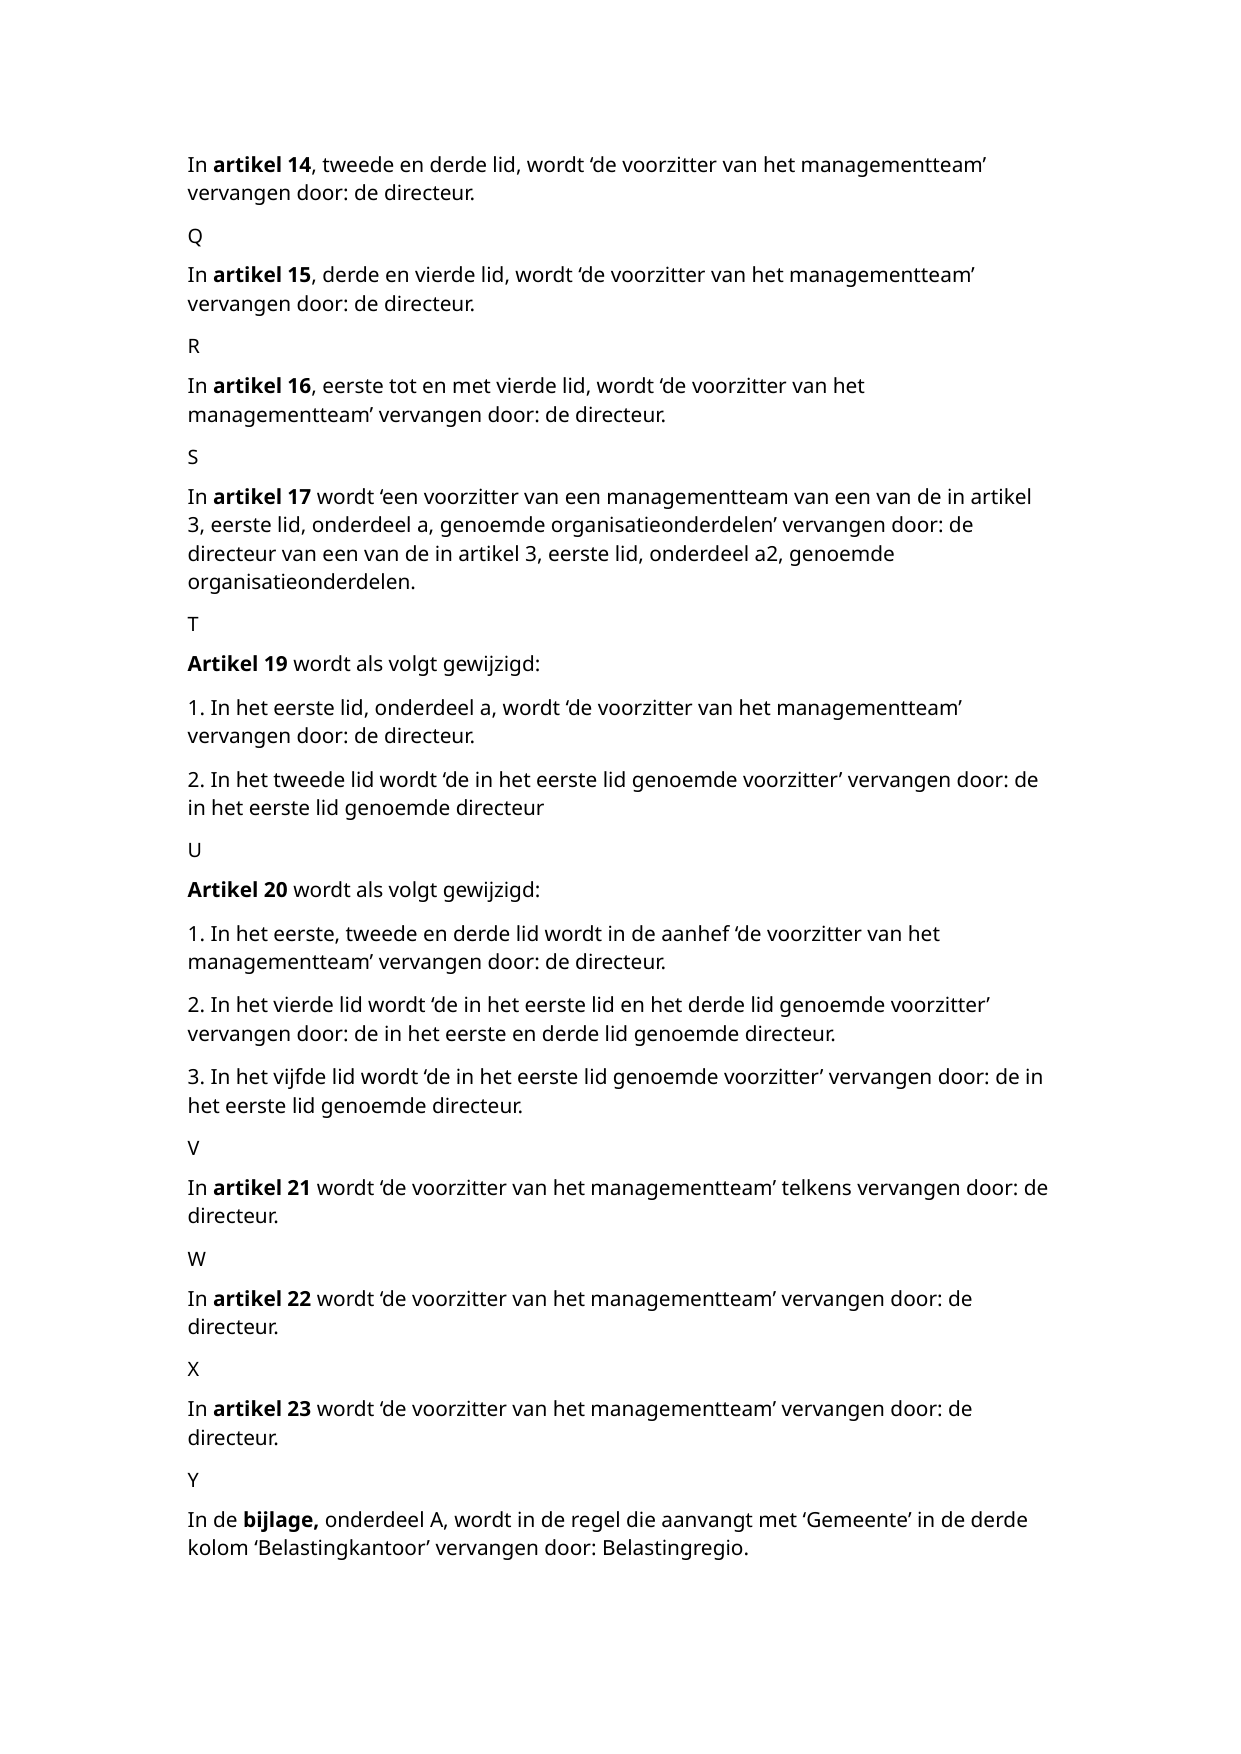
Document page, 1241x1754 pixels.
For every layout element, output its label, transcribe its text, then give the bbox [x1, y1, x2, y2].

text R [187, 332, 1053, 359]
text Y [187, 1466, 1053, 1493]
text Artikel 20 wordt als volgt gewijzigd: [187, 875, 1053, 904]
text Q [187, 222, 1053, 249]
text 1. In het eerste, tweede en derde lid wordt in de aanhef ‘de voorzitter van het managementteam’ vervangen door: de directeur. [187, 919, 1053, 976]
text In artikel 16, eerste tot en met vierde lid, wordt ‘de voorzitter van het managementteam’ vervangen door: de directeur. [187, 371, 1053, 428]
text 2. In het tweede lid wordt ‘de in het eerste lid genoemde voorzitter’ vervangen door: de in het eerste lid genoemde directeur [187, 765, 1053, 822]
text In artikel 23 wordt ‘de voorzitter van het managementteam’ vervangen door: de directeur. [187, 1394, 1053, 1451]
text In artikel 21 wordt ‘de voorzitter van het managementteam’ telkens vervangen door: de directeur. [187, 1173, 1053, 1230]
text In artikel 17 wordt ‘een voorzitter van een managementteam van een van de in artikel 3, eerste lid, onderdeel a, genoemde organisatieonderdelen’ vervangen door: de directeur van een van de in artikel 3, eerste lid, onderdeel a2, genoemde organisatieonderdelen. [187, 482, 1053, 596]
text 1. In het eerste lid, onderdeel a, wordt ‘de voorzitter van het managementteam’ vervangen door: de directeur. [187, 693, 1053, 750]
text Artikel 19 wordt als volgt gewijzigd: [187, 649, 1053, 678]
text V [187, 1134, 1053, 1161]
text 2. In het vierde lid wordt ‘de in het eerste lid en het derde lid genoemde voorzitter’ vervangen door: de in het eerste en derde lid genoemde directeur. [187, 991, 1053, 1047]
text In artikel 15, derde en vierde lid, wordt ‘de voorzitter van het managementteam’ vervangen door: de directeur. [187, 261, 1053, 317]
text T [187, 611, 1053, 638]
text In artikel 14, tweede en derde lid, wordt ‘de voorzitter van het managementteam’ vervangen door: de directeur. [187, 150, 1053, 207]
text 3. In het vijfde lid wordt ‘de in het eerste lid genoemde voorzitter’ vervangen door: de in het eerste lid genoemde directeur. [187, 1062, 1053, 1119]
text In artikel 22 wordt ‘de voorzitter van het managementteam’ vervangen door: de directeur. [187, 1284, 1053, 1341]
text In de bijlage, onderdeel A, wordt in de regel die aanvangt met ‘Gemeente’ in de derde kolom ‘Belastingkantoor’ vervangen door: Belastingregio. [187, 1505, 1053, 1562]
text X [187, 1356, 1053, 1383]
text S [187, 443, 1053, 470]
text W [187, 1245, 1053, 1272]
text U [187, 837, 1053, 863]
